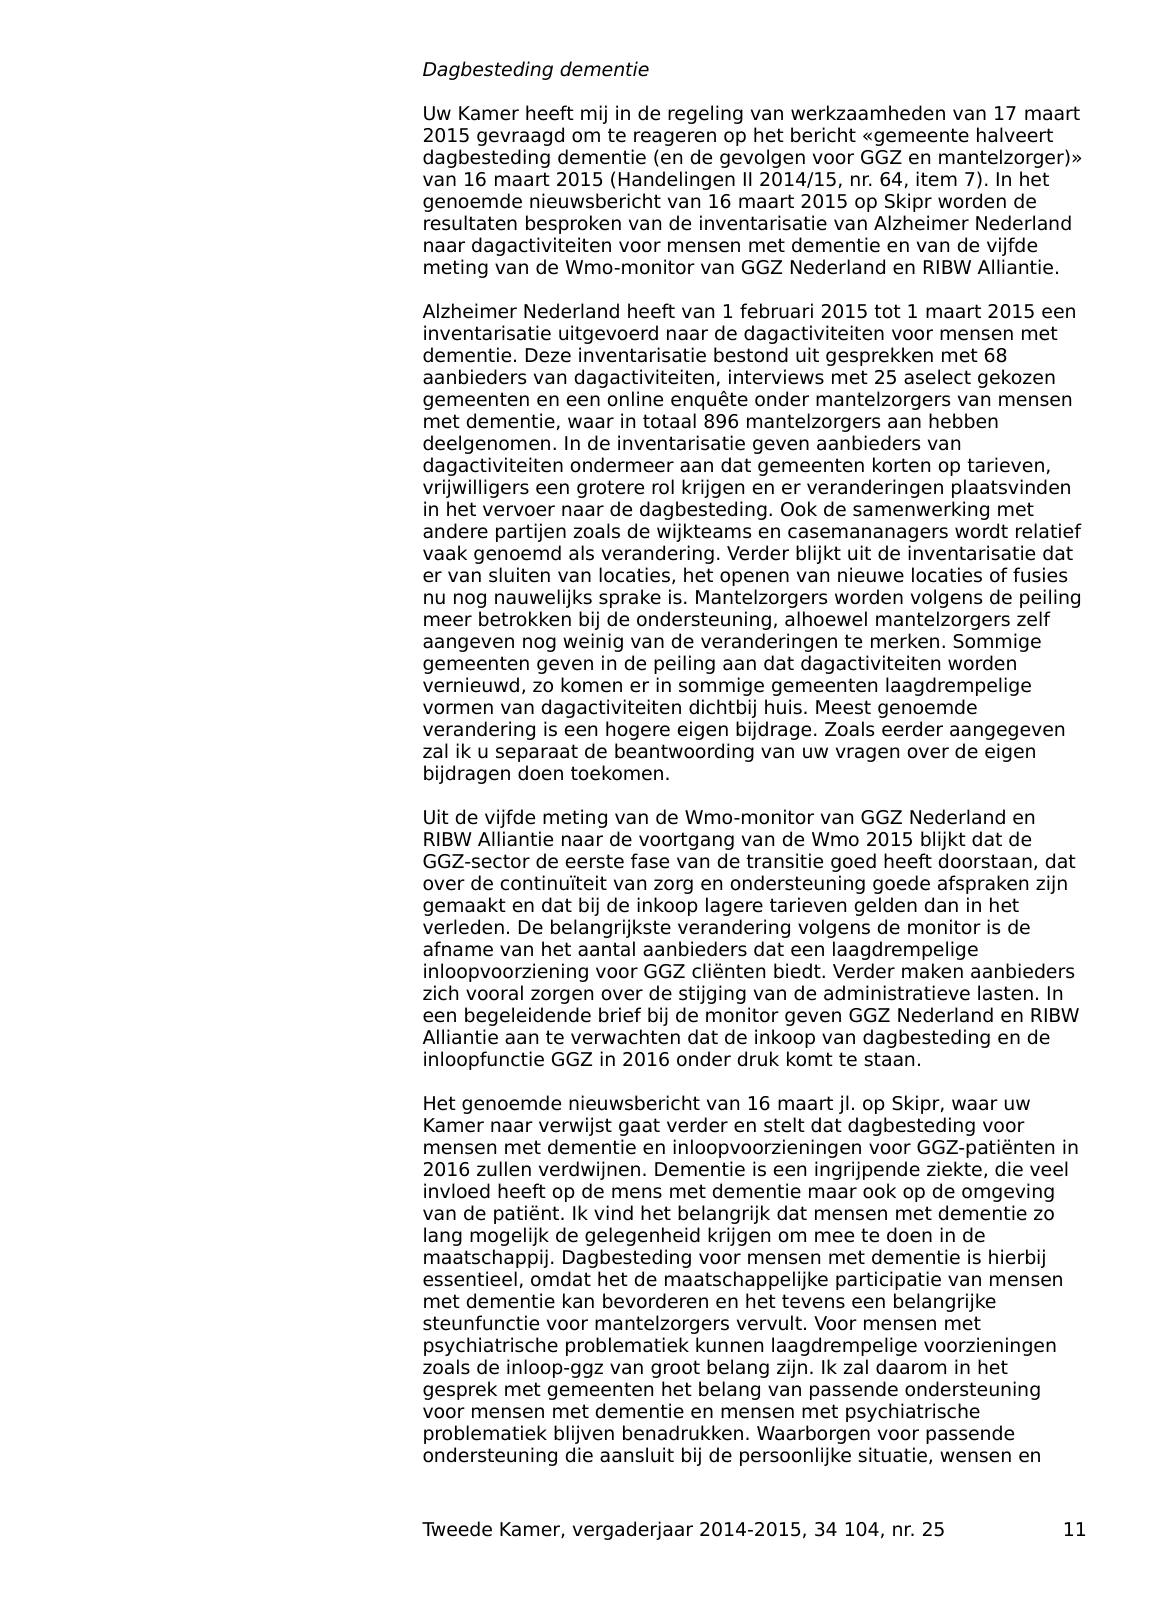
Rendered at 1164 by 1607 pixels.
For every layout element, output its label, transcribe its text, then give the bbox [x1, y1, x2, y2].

text Alzheimer Nederland heeft van 1 februari 2015 tot 1 maart 2015 een inventarisatie uitgevoerd naar de dagactiviteiten voor mensen met dementie. Deze inventarisatie bestond uit gesprekken met 68 aanbieders van dagactiviteiten, interviews met 25 aselect gekozen gemeenten en een online enquête onder mantelzorgers van mensen met dementie, waar in totaal 896 mantelzorgers aan hebben deelgenomen. In de inventarisatie geven aanbieders van dagactiviteiten ondermeer aan dat gemeenten korten op tarieven, vrijwilligers een grotere rol krijgen en er veranderingen plaatsvinden in het vervoer naar de dagbesteding. Ook de samenwerking met andere partijen zoals de wijkteams en casemananagers wordt relatief vaak genoemd als verandering. Verder blijkt uit de inventarisatie dat er van sluiten van locaties, het openen van nieuwe locaties of fusies nu nog nauwelijks sprake is. Mantelzorgers worden volgens de peiling meer betrokken bij de ondersteuning, alhoewel mantelzorgers zelf aangeven nog weinig van de veranderingen te merken. Sommige gemeenten geven in de peiling aan dat dagactiviteiten worden vernieuwd, zo komen er in sommige gemeenten laagdrempelige vormen van dagactiviteiten dichtbij huis. Meest genoemde verandering is een hogere eigen bijdrage. Zoals eerder aangegeven zal ik u separaat de beantwoording van uw vragen over de eigen bijdragen doen toekomen. [422, 301, 1087, 785]
text Het genoemde nieuwsbericht van 16 maart jl. op Skipr, waar uw Kamer naar verwijst gaat verder en stelt dat dagbesteding voor mensen met dementie en inloopvoorzieningen voor GGZ-patiënten in 2016 zullen verdwijnen. Dementie is een ingrijpende ziekte, die veel invloed heeft op de mens met dementie maar ook op de omgeving van de patiënt. Ik vind het belangrijk dat mensen met dementie zo lang mogelijk de gelegenheid krijgen om mee te doen in de maatschappij. Dagbesteding voor mensen met dementie is hierbij essentieel, omdat het de maatschappelijke participatie van mensen met dementie kan bevorderen en het tevens een belangrijke steunfunctie voor mantelzorgers vervult. Voor mensen met psychiatrische problematiek kunnen laagdrempelige voorzieningen zoals de inloop-ggz van groot belang zijn. Ik zal daarom in het gesprek met gemeenten het belang van passende ondersteuning voor mensen met dementie en mensen met psychiatrische problematiek blijven benadrukken. Waarborgen voor passende ondersteuning die aansluit bij de persoonlijke situatie, wensen en [422, 1093, 1087, 1467]
subtitle Dagbesteding dementie [422, 59, 1087, 81]
text Uw Kamer heeft mij in de regeling van werkzaamheden van 17 maart 2015 gevraagd om te reageren op het bericht «gemeente halveert dagbesteding dementie (en de gevolgen voor GGZ en mantelzorger)» van 16 maart 2015 (Handelingen II 2014/15, nr. 64, item 7). In het genoemde nieuwsbericht van 16 maart 2015 op Skipr worden de resultaten besproken van de inventarisatie van Alzheimer Nederland naar dagactiviteiten voor mensen met dementie en van de vijfde meting van de Wmo-monitor van GGZ Nederland en RIBW Alliantie. [422, 103, 1087, 279]
text Uit de vijfde meting van de Wmo-monitor van GGZ Nederland en RIBW Alliantie naar de voortgang van de Wmo 2015 blijkt dat de GGZ-sector de eerste fase van de transitie goed heeft doorstaan, dat over de continuïteit van zorg en ondersteuning goede afspraken zijn gemaakt en dat bij de inkoop lagere tarieven gelden dan in het verleden. De belangrijkste verandering volgens de monitor is de afname van het aantal aanbieders dat een laagdrempelige inloopvoorziening voor GGZ cliënten biedt. Verder maken aanbieders zich vooral zorgen over de stijging van de administratieve lasten. In een begeleidende brief bij de monitor geven GGZ Nederland en RIBW Alliantie aan te verwachten dat de inkoop van dagbesteding en de inloopfunctie GGZ in 2016 onder druk komt te staan. [422, 807, 1087, 1071]
